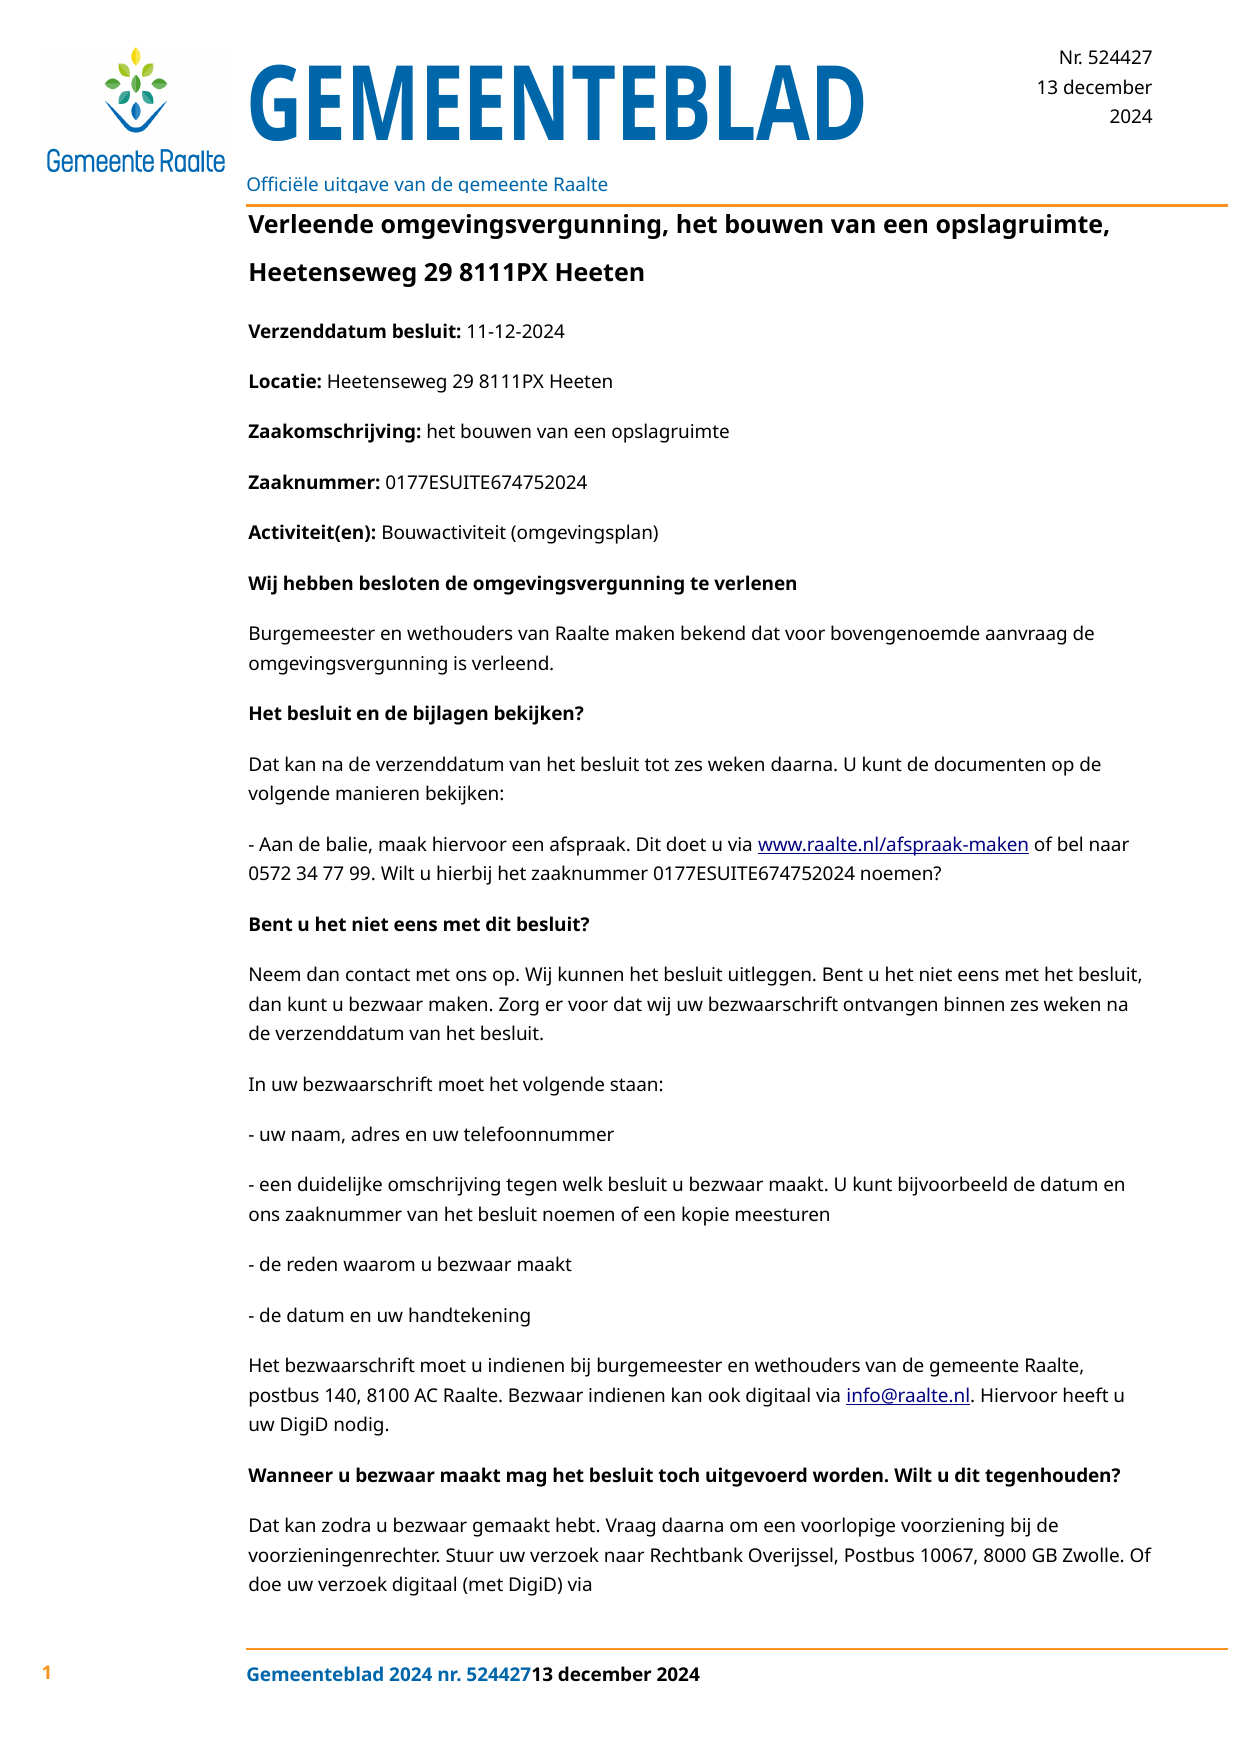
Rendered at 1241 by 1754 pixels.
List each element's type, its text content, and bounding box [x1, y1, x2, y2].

text Zaaknummer: 0177ESUITE674752024 [248, 469, 1152, 495]
text Burgemeester en wethouders van Raalte maken bekend dat voor bovengenoemde aanvraag de omgevingsvergunning is verleend. [248, 620, 1152, 676]
text - de reden waarom u bezwaar maakt [248, 1252, 1152, 1277]
text Neem dan contact met ons op. Wij kunnen het besluit uitleggen. Bent u het niet eens met het besluit, dan kunt u bezwaar maken. Zorg er voor dat wij uw bezwaarschrift ontvangen binnen zes weken na de verzenddatum van het besluit. [248, 961, 1152, 1046]
text Activiteit(en): Bouwactiviteit (omgevingsplan) [248, 519, 1152, 545]
text Zaakomschrijving: het bouwen van een opslagruimte [248, 419, 1152, 444]
text Het bezwaarschrift moet u indienen bij burgemeester en wethouders van de gemeente Raalte, postbus 140, 8100 AC Raalte. Bezwaar indienen kan ook digitaal via info@raalte.nl. Hiervoor heeft u uw DigiD nodig. [248, 1352, 1152, 1437]
picture [41, 47, 231, 172]
text Locatie: Heetenseweg 29 8111PX Heeten [248, 368, 1152, 394]
text Verleende omgevingsvergunning, het bouwen van een opslagruimte, Heetenseweg 29 8111PX Heeten [248, 207, 1152, 288]
text - de datum en uw handtekening [248, 1302, 1152, 1328]
text In uw bezwaarschrift moet het volgende staan: [248, 1071, 1152, 1097]
text Verzenddatum besluit: 11-12-2024 [248, 318, 1152, 344]
text Dat kan na de verzenddatum van het besluit tot zes weken daarna. U kunt de documenten op de volgende manieren bekijken: [248, 751, 1152, 806]
text Dat kan zodra u bezwaar gemaakt hebt. Vraag daarna om een voorlopige voorziening bij de voorzieningenrechter. Stuur uw verzoek naar Rechtbank Overijssel, Postbus 10067, 8000 GB Zwolle. Of doe uw verzoek digitaal (met DigiD) via [248, 1512, 1152, 1597]
text Bent u het niet eens met dit besluit? [248, 911, 1152, 937]
text - uw naam, adres en uw telefoonnummer [248, 1121, 1152, 1147]
text Het besluit en de bijlagen bekijken? [248, 700, 1152, 726]
text Wanneer u bezwaar maakt mag het besluit toch uitgevoerd worden. Wilt u dit tegenhouden? [248, 1462, 1152, 1488]
text - Aan de balie, maak hiervoor een afspraak. Dit doet u via www.raalte.nl/afspraak-maken of bel naar 0572 34 77 99. Wilt u hierbij het zaaknummer 0177ESUITE674752024 noemen? [248, 831, 1152, 886]
text - een duidelijke omschrijving tegen welk besluit u bezwaar maakt. U kunt bijvoorbeeld de datum en ons zaaknummer van het besluit noemen of een kopie meesturen [248, 1172, 1152, 1227]
text Wij hebben besloten de omgevingsvergunning te verlenen [248, 570, 1152, 596]
